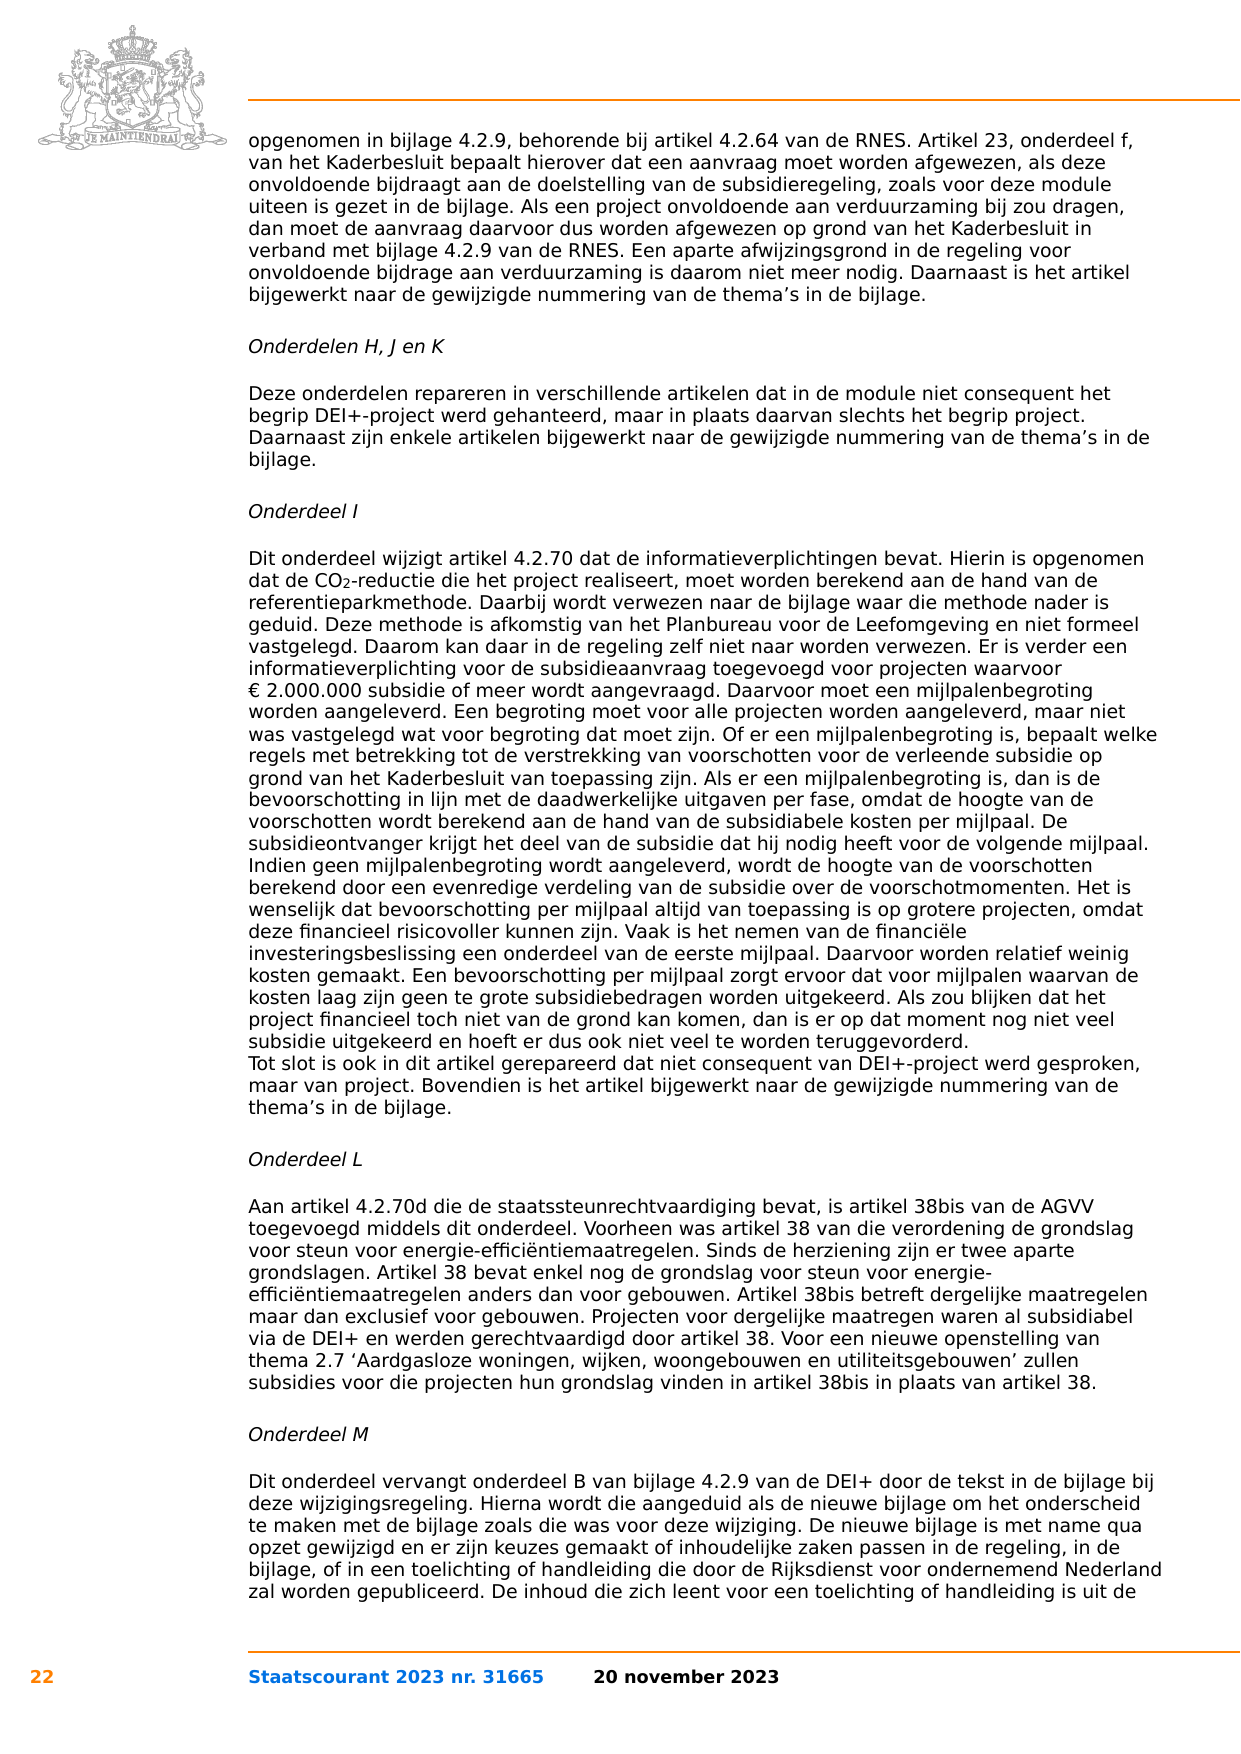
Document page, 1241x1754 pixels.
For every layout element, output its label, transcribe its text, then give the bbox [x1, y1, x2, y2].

picture [38, 25, 227, 150]
subtitle Onderdelen H, J en K [248, 336, 1163, 358]
text Dit onderdeel wijzigt artikel 4.2.70 dat de informatieverplichtingen bevat. Hierin is opgenomen dat de CO2-reductie die het project realiseert, moet worden berekend aan de hand van de referentieparkmethode. Daarbij wordt verwezen naar de bijlage waar die methode nader is geduid. Deze methode is afkomstig van het Planbureau voor de Leefomgeving en niet formeel vastgelegd. Daarom kan daar in de regeling zelf niet naar worden verwezen. Er is verder een informatieverplichting voor de subsidieaanvraag toegevoegd voor projecten waarvoor € 2.000.000 subsidie of meer wordt aangevraagd. Daarvoor moet een mijlpalenbegroting worden aangeleverd. Een begroting moet voor alle projecten worden aangeleverd, maar niet was vastgelegd wat voor begroting dat moet zijn. Of er een mijlpalenbegroting is, bepaalt welke regels met betrekking tot de verstrekking van voorschotten voor de verleende subsidie op grond van het Kaderbesluit van toepassing zijn. Als er een mijlpalenbegroting is, dan is de bevoorschotting in lijn met de daadwerkelijke uitgaven per fase, omdat de hoogte van de voorschotten wordt berekend aan de hand van de subsidiabele kosten per mijlpaal. De subsidieontvanger krijgt het deel van de subsidie dat hij nodig heeft voor de volgende mijlpaal. Indien geen mijlpalenbegroting wordt aangeleverd, wordt de hoogte van de voorschotten berekend door een evenredige verdeling van de subsidie over de voorschotmomenten. Het is wenselijk dat bevoorschotting per mijlpaal altijd van toepassing is op grotere projecten, omdat deze financieel risicovoller kunnen zijn. Vaak is het nemen van de financiële investeringsbeslissing een onderdeel van de eerste mijlpaal. Daarvoor worden relatief weinig kosten gemaakt. Een bevoorschotting per mijlpaal zorgt ervoor dat voor mijlpalen waarvan de kosten laag zijn geen te grote subsidiebedragen worden uitgekeerd. Als zou blijken dat het project financieel toch niet van de grond kan komen, dan is er op dat moment nog niet veel subsidie uitgekeerd en hoeft er dus ook niet veel te worden teruggevorderd. [248, 548, 1163, 1053]
text opgenomen in bijlage 4.2.9, behorende bij artikel 4.2.64 van de RNES. Artikel 23, onderdeel f, van het Kaderbesluit bepaalt hierover dat een aanvraag moet worden afgewezen, als deze onvoldoende bijdraagt aan de doelstelling van de subsidieregeling, zoals voor deze module uiteen is gezet in de bijlage. Als een project onvoldoende aan verduurzaming bij zou dragen, dan moet de aanvraag daarvoor dus worden afgewezen op grond van het Kaderbesluit in verband met bijlage 4.2.9 van de RNES. Een aparte afwijzingsgrond in de regeling voor onvoldoende bijdrage aan verduurzaming is daarom niet meer nodig. Daarnaast is het artikel bijgewerkt naar de gewijzigde nummering van de thema’s in de bijlage. [248, 130, 1163, 306]
text Tot slot is ook in dit artikel gerepareerd dat niet consequent van DEI+-project werd gesproken, maar van project. Bovendien is het artikel bijgewerkt naar de gewijzigde nummering van de thema’s in de bijlage. [248, 1053, 1163, 1119]
text Deze onderdelen repareren in verschillende artikelen dat in de module niet consequent het begrip DEI+-project werd gehanteerd, maar in plaats daarvan slechts het begrip project. Daarnaast zijn enkele artikelen bijgewerkt naar de gewijzigde nummering van de thema’s in de bijlage. [248, 383, 1163, 471]
text Dit onderdeel vervangt onderdeel B van bijlage 4.2.9 van de DEI+ door de tekst in de bijlage bij deze wijzigingsregeling. Hierna wordt die aangeduid als de nieuwe bijlage om het onderscheid te maken met de bijlage zoals die was voor deze wijziging. De nieuwe bijlage is met name qua opzet gewijzigd en er zijn keuzes gemaakt of inhoudelijke zaken passen in de regeling, in de bijlage, of in een toelichting of handleiding die door de Rijksdienst voor ondernemend Nederland zal worden gepubliceerd. De inhoud die zich leent voor een toelichting of handleiding is uit de [248, 1471, 1163, 1603]
subtitle Onderdeel I [248, 501, 1163, 523]
subtitle Onderdeel L [248, 1149, 1163, 1171]
text Aan artikel 4.2.70d die de staatssteunrechtvaardiging bevat, is artikel 38bis van de AGVV toegevoegd middels dit onderdeel. Voorheen was artikel 38 van die verordening de grondslag voor steun voor energie-efficiëntiemaatregelen. Sinds de herziening zijn er twee aparte grondslagen. Artikel 38 bevat enkel nog de grondslag voor steun voor energie-efficiëntiemaatregelen anders dan voor gebouwen. Artikel 38bis betreft dergelijke maatregelen maar dan exclusief voor gebouwen. Projecten voor dergelijke maatregen waren al subsidiabel via de DEI+ en werden gerechtvaardigd door artikel 38. Voor een nieuwe openstelling van thema 2.7 ‘Aardgasloze woningen, wijken, woongebouwen en utiliteitsgebouwen’ zullen subsidies voor die projecten hun grondslag vinden in artikel 38bis in plaats van artikel 38. [248, 1196, 1163, 1394]
subtitle Onderdeel M [248, 1424, 1163, 1446]
